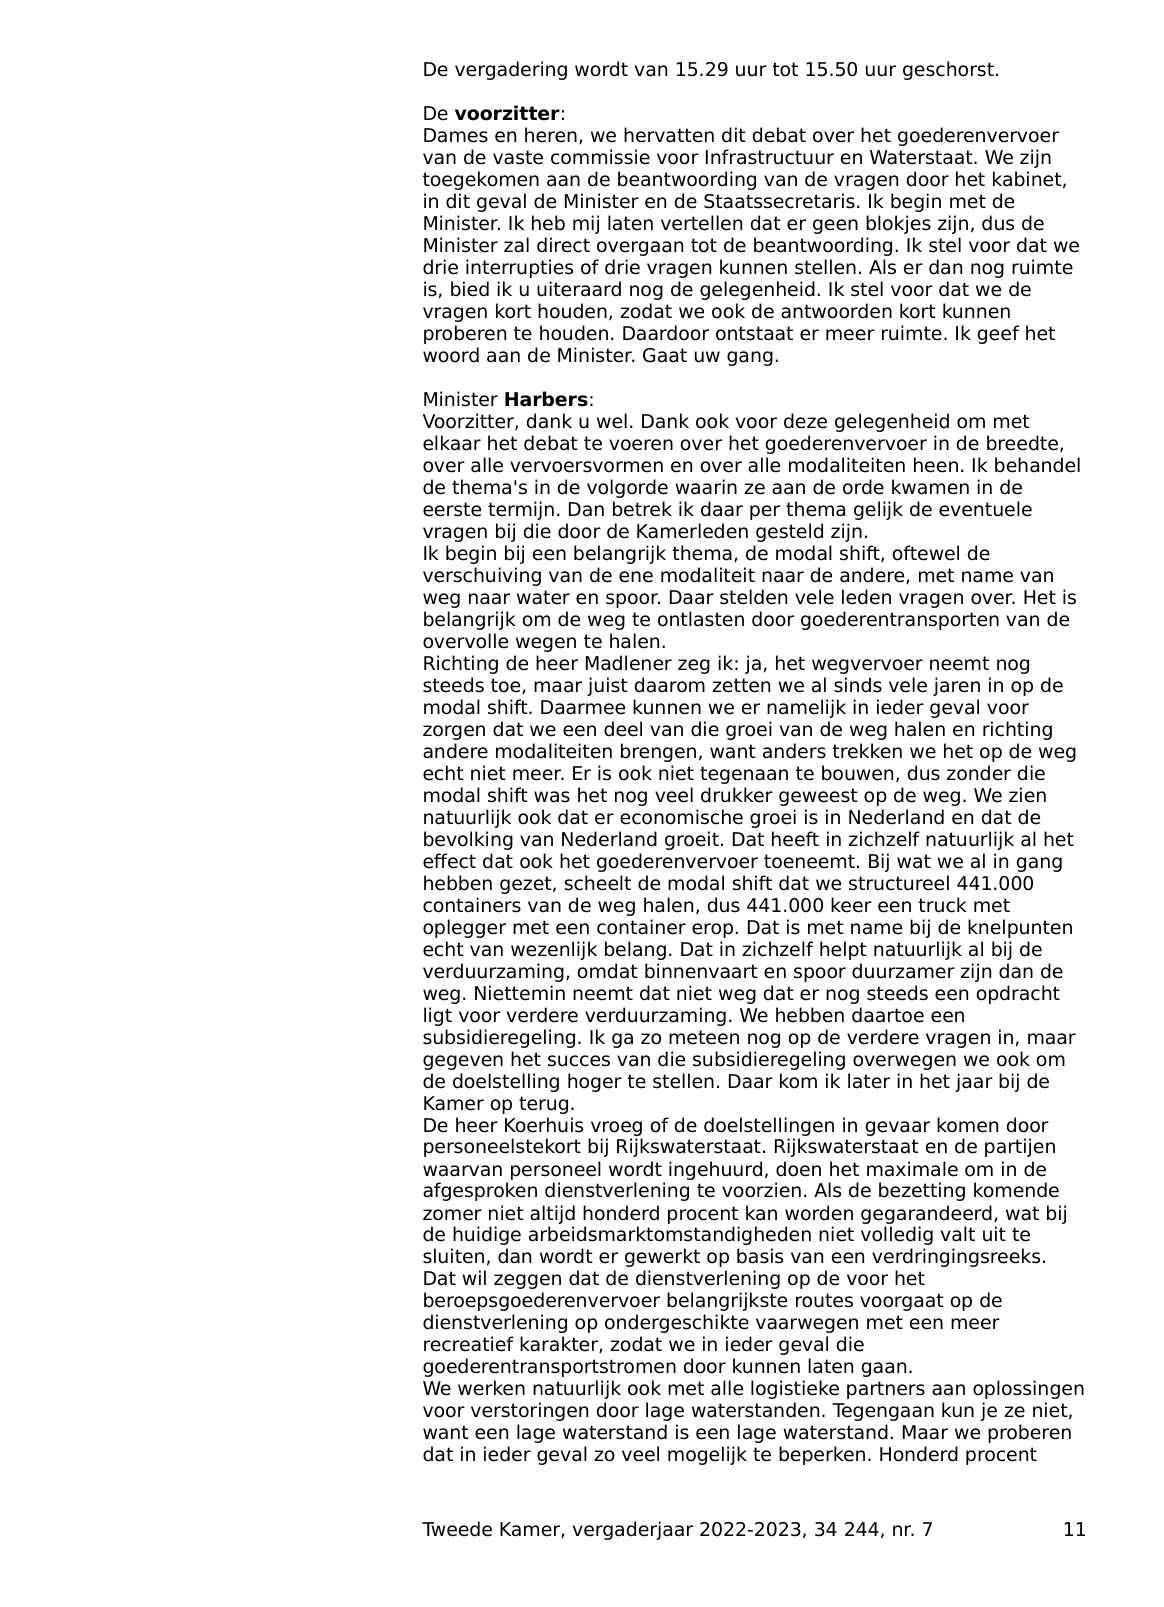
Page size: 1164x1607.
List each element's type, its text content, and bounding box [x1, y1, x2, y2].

text We werken natuurlijk ook met alle logistieke partners aan oplossingen voor verstoringen door lage waterstanden. Tegengaan kun je ze niet, want een lage waterstand is een lage waterstand. Maar we proberen dat in ieder geval zo veel mogelijk te beperken. Honderd procent [422, 1378, 1087, 1466]
text De heer Koerhuis vroeg of de doelstellingen in gevaar komen door personeelstekort bij Rijkswaterstaat. Rijkswaterstaat en de partijen waarvan personeel wordt ingehuurd, doen het maximale om in de afgesproken dienstverlening te voorzien. Als de bezetting komende zomer niet altijd honderd procent kan worden gegarandeerd, wat bij de huidige arbeidsmarktomstandigheden niet volledig valt uit te sluiten, dan wordt er gewerkt op basis van een verdringingsreeks. Dat wil zeggen dat de dienstverlening op de voor het beroepsgoederenvervoer belangrijkste routes voorgaat op de dienstverlening op ondergeschikte vaarwegen met een meer recreatief karakter, zodat we in ieder geval die goederentransportstromen door kunnen laten gaan. [422, 1114, 1087, 1378]
text De voorzitter: [422, 103, 1087, 125]
text Dames en heren, we hervatten dit debat over het goederenvervoer van de vaste commissie voor Infrastructuur en Waterstaat. We zijn toegekomen aan de beantwoording van de vragen door het kabinet, in dit geval de Minister en de Staatssecretaris. Ik begin met de Minister. Ik heb mij laten vertellen dat er geen blokjes zijn, dus de Minister zal direct overgaan tot de beantwoording. Ik stel voor dat we drie interrupties of drie vragen kunnen stellen. Als er dan nog ruimte is, bied ik u uiteraard nog de gelegenheid. Ik stel voor dat we de vragen kort houden, zodat we ook de antwoorden kort kunnen proberen te houden. Daardoor ontstaat er meer ruimte. Ik geef het woord aan de Minister. Gaat uw gang. [422, 125, 1087, 367]
text De vergadering wordt van 15.29 uur tot 15.50 uur geschorst. [422, 59, 1087, 81]
text Richting de heer Madlener zeg ik: ja, het wegvervoer neemt nog steeds toe, maar juist daarom zetten we al sinds vele jaren in op de modal shift. Daarmee kunnen we er namelijk in ieder geval voor zorgen dat we een deel van die groei van de weg halen en richting andere modaliteiten brengen, want anders trekken we het op de weg echt niet meer. Er is ook niet tegenaan te bouwen, dus zonder die modal shift was het nog veel drukker geweest op de weg. We zien natuurlijk ook dat er economische groei is in Nederland en dat de bevolking van Nederland groeit. Dat heeft in zichzelf natuurlijk al het effect dat ook het goederenvervoer toeneemt. Bij wat we al in gang hebben gezet, scheelt de modal shift dat we structureel 441.000 containers van de weg halen, dus 441.000 keer een truck met oplegger met een container erop. Dat is met name bij de knelpunten echt van wezenlijk belang. Dat in zichzelf helpt natuurlijk al bij de verduurzaming, omdat binnenvaart en spoor duurzamer zijn dan de weg. Niettemin neemt dat niet weg dat er nog steeds een opdracht ligt voor verdere verduurzaming. We hebben daartoe een subsidieregeling. Ik ga zo meteen nog op de verdere vragen in, maar gegeven het succes van die subsidieregeling overwegen we ook om de doelstelling hoger te stellen. Daar kom ik later in het jaar bij de Kamer op terug. [422, 653, 1087, 1114]
text Minister Harbers: [422, 389, 1087, 411]
text Ik begin bij een belangrijk thema, de modal shift, oftewel de verschuiving van de ene modaliteit naar de andere, met name van weg naar water en spoor. Daar stelden vele leden vragen over. Het is belangrijk om de weg te ontlasten door goederentransporten van de overvolle wegen te halen. [422, 543, 1087, 653]
text Voorzitter, dank u wel. Dank ook voor deze gelegenheid om met elkaar het debat te voeren over het goederenvervoer in de breedte, over alle vervoersvormen en over alle modaliteiten heen. Ik behandel de thema's in de volgorde waarin ze aan de orde kwamen in de eerste termijn. Dan betrek ik daar per thema gelijk de eventuele vragen bij die door de Kamerleden gesteld zijn. [422, 411, 1087, 543]
